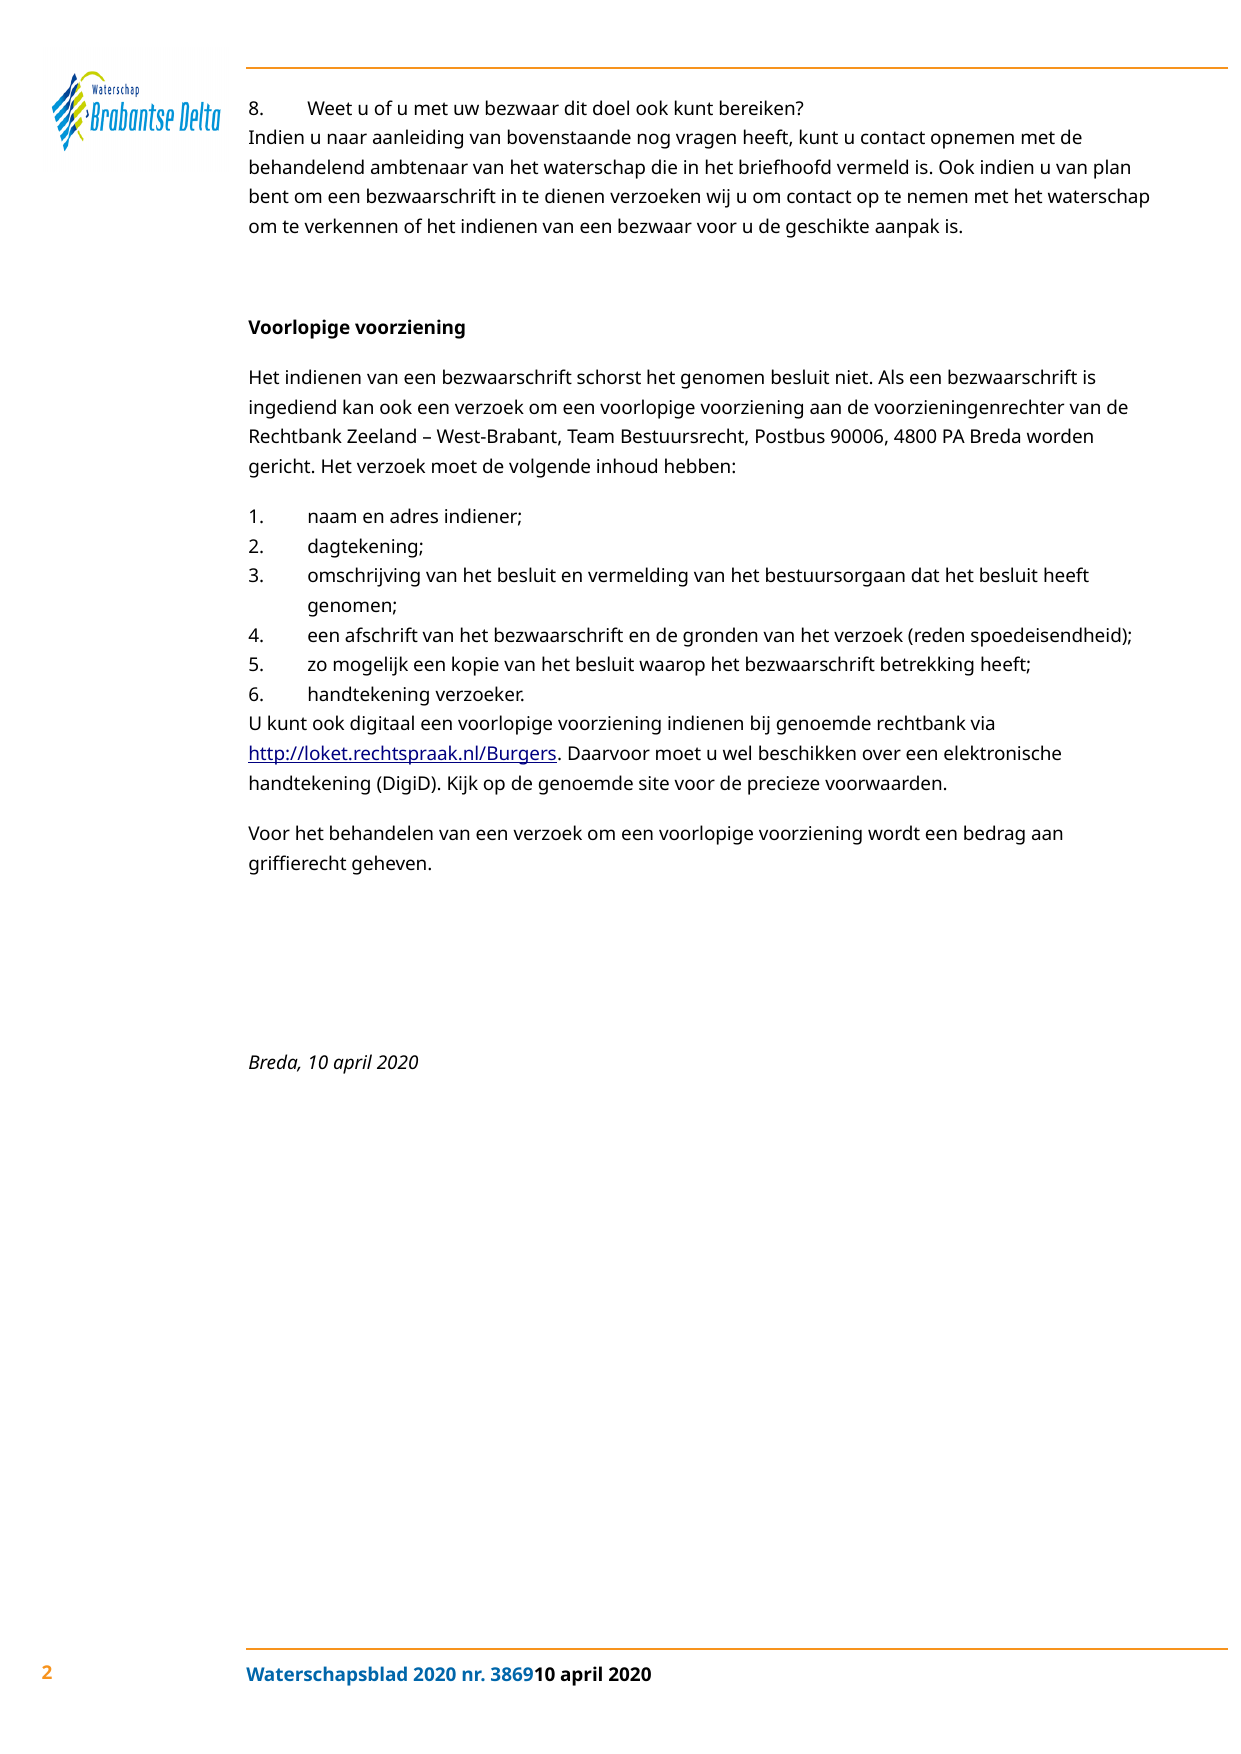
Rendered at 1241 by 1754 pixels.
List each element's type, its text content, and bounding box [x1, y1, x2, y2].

list Weet u of u met uw bezwaar dit doel ook kunt bereiken? [248, 95, 1152, 121]
text Het indienen van een bezwaarschrift schorst het genomen besluit niet. Als een bezwaarschrift is ingediend kan ook een verzoek om een voorlopige voorziening aan de voorzieningenrechter van de Rechtbank Zeeland – West-Brabant, Team Bestuursrecht, Postbus 90006, 4800 PA Breda worden gericht. Het verzoek moet de volgende inhoud hebben: [248, 364, 1152, 479]
list dagtekening; [248, 533, 1152, 559]
text Voorlopige voorziening [248, 314, 1152, 340]
list naam en adres indiener; [248, 503, 1152, 529]
list zo mogelijk een kopie van het besluit waarop het bezwaarschrift betrekking heeft; [248, 651, 1152, 677]
list een afschrift van het bezwaarschrift en de gronden van het verzoek (reden spoedeisendheid); [248, 622, 1152, 648]
text U kunt ook digitaal een voorlopige voorziening indienen bij genoemde rechtbank via http://loket.rechtspraak.nl/Burgers. Daarvoor moet u wel beschikken over een elektronische handtekening (DigiD). Kijk op de genoemde site voor de precieze voorwaarden. [248, 711, 1152, 796]
list omschrijving van het besluit en vermelding van het bestuursorgaan dat het besluit heeft genomen; [248, 563, 1152, 618]
text Breda, 10 april 2020 [248, 1049, 1152, 1074]
text Indien u naar aanleiding van bovenstaande nog vragen heeft, kunt u contact opnemen met de behandelend ambtenaar van het waterschap die in het briefhoofd vermeld is. Ook indien u van plan bent om een bezwaarschrift in te dienen verzoeken wij u om contact op te nemen met het waterschap om te verkennen of het indienen van een bezwaar voor u de geschikte aanpak is. [248, 124, 1152, 239]
list handtekening verzoeker. [248, 681, 1152, 707]
picture [41, 47, 231, 172]
text Voor het behandelen van een verzoek om een voorlopige voorziening wordt een bedrag aan griffierecht geheven. [248, 820, 1152, 876]
